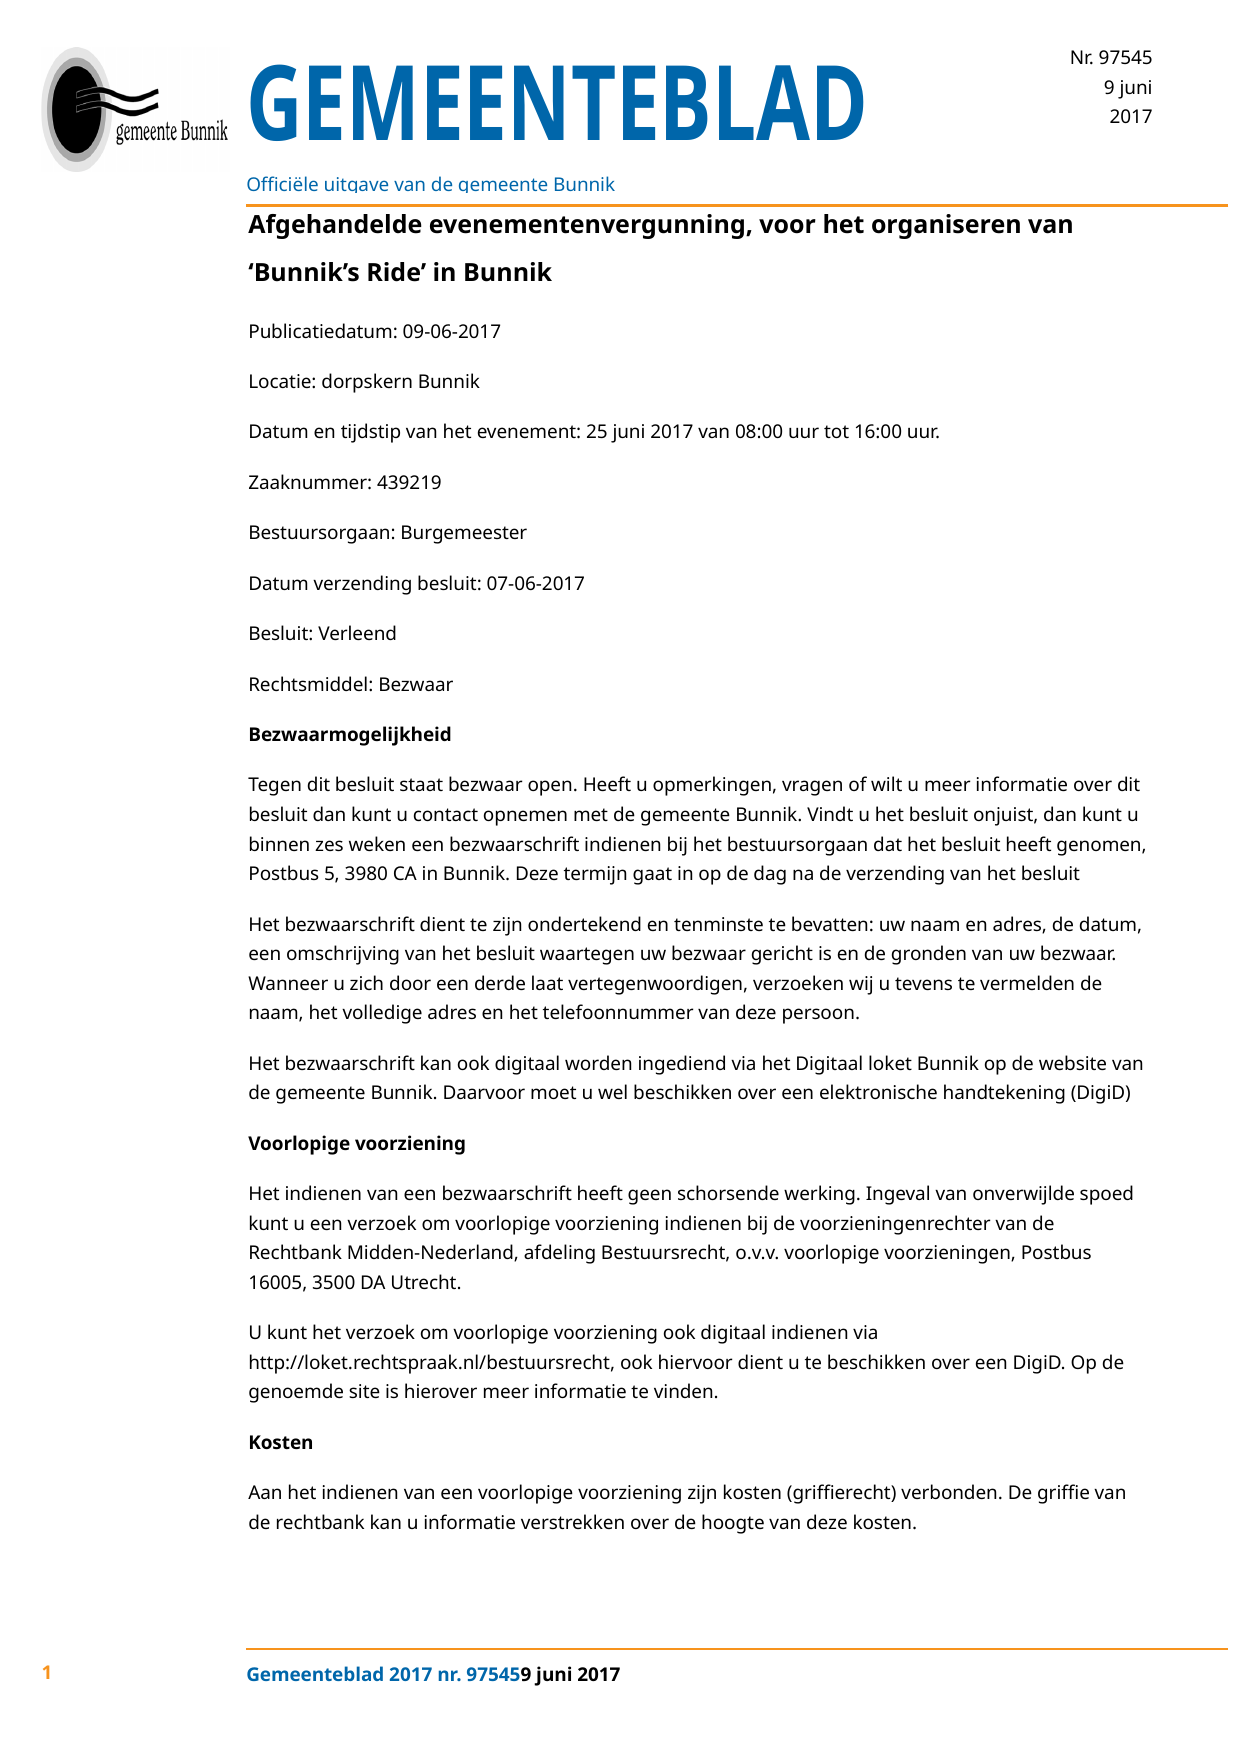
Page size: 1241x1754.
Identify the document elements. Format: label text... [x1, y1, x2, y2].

text Bezwaarmogelijkheid [248, 721, 1152, 747]
text Het indienen van een bezwaarschrift heeft geen schorsende werking. Ingeval van onverwijlde spoed kunt u een verzoek om voorlopige voorziening indienen bij de voorzieningenrechter van de Rechtbank Midden-Nederland, afdeling Bestuursrecht, o.v.v. voorlopige voorzieningen, Postbus 16005, 3500 DA Utrecht. [248, 1180, 1152, 1295]
text Bestuursorgaan: Burgemeester [248, 519, 1152, 545]
text Het bezwaarschrift kan ook digitaal worden ingediend via het Digitaal loket Bunnik op de website van de gemeente Bunnik. Daarvoor moet u wel beschikken over een elektronische handtekening (DigiD) [248, 1050, 1152, 1105]
text Zaaknummer: 439219 [248, 469, 1152, 495]
text Voorlopige voorziening [248, 1130, 1152, 1156]
text Datum verzending besluit: 07-06-2017 [248, 570, 1152, 596]
text Aan het indienen van een voorlopige voorziening zijn kosten (griffierecht) verbonden. De griffie van de rechtbank kan u informatie verstrekken over de hoogte van deze kosten. [248, 1479, 1152, 1535]
picture [41, 47, 231, 172]
text Besluit: Verleend [248, 620, 1152, 646]
text Tegen dit besluit staat bezwaar open. Heeft u opmerkingen, vragen of wilt u meer informatie over dit besluit dan kunt u contact opnemen met de gemeente Bunnik. Vindt u het besluit onjuist, dan kunt u binnen zes weken een bezwaarschrift indienen bij het bestuursorgaan dat het besluit heeft genomen, Postbus 5, 3980 CA in Bunnik. Deze termijn gaat in op de dag na de verzending van het besluit [248, 772, 1152, 886]
text Datum en tijdstip van het evenement: 25 juni 2017 van 08:00 uur tot 16:00 uur. [248, 419, 1152, 444]
text Kosten [248, 1429, 1152, 1455]
text U kunt het verzoek om voorlopige voorziening ook digitaal indienen via http://loket.rechtspraak.nl/bestuursrecht, ook hiervoor dient u te beschikken over een DigiD. Op de genoemde site is hierover meer informatie te vinden. [248, 1319, 1152, 1404]
text Het bezwaarschrift dient te zijn ondertekend en tenminste te bevatten: uw naam en adres, de datum, een omschrijving van het besluit waartegen uw bezwaar gericht is en de gronden van uw bezwaar. Wanneer u zich door een derde laat vertegenwoordigen, verzoeken wij u tevens te vermelden de naam, het volledige adres en het telefoonnummer van deze persoon. [248, 911, 1152, 1025]
text Afgehandelde evenementenvergunning, voor het organiseren van ‘Bunnik’s Ride’ in Bunnik [248, 207, 1152, 288]
text Locatie: dorpskern Bunnik [248, 368, 1152, 394]
text Rechtsmiddel: Bezwaar [248, 671, 1152, 697]
text Publicatiedatum: 09-06-2017 [248, 318, 1152, 344]
